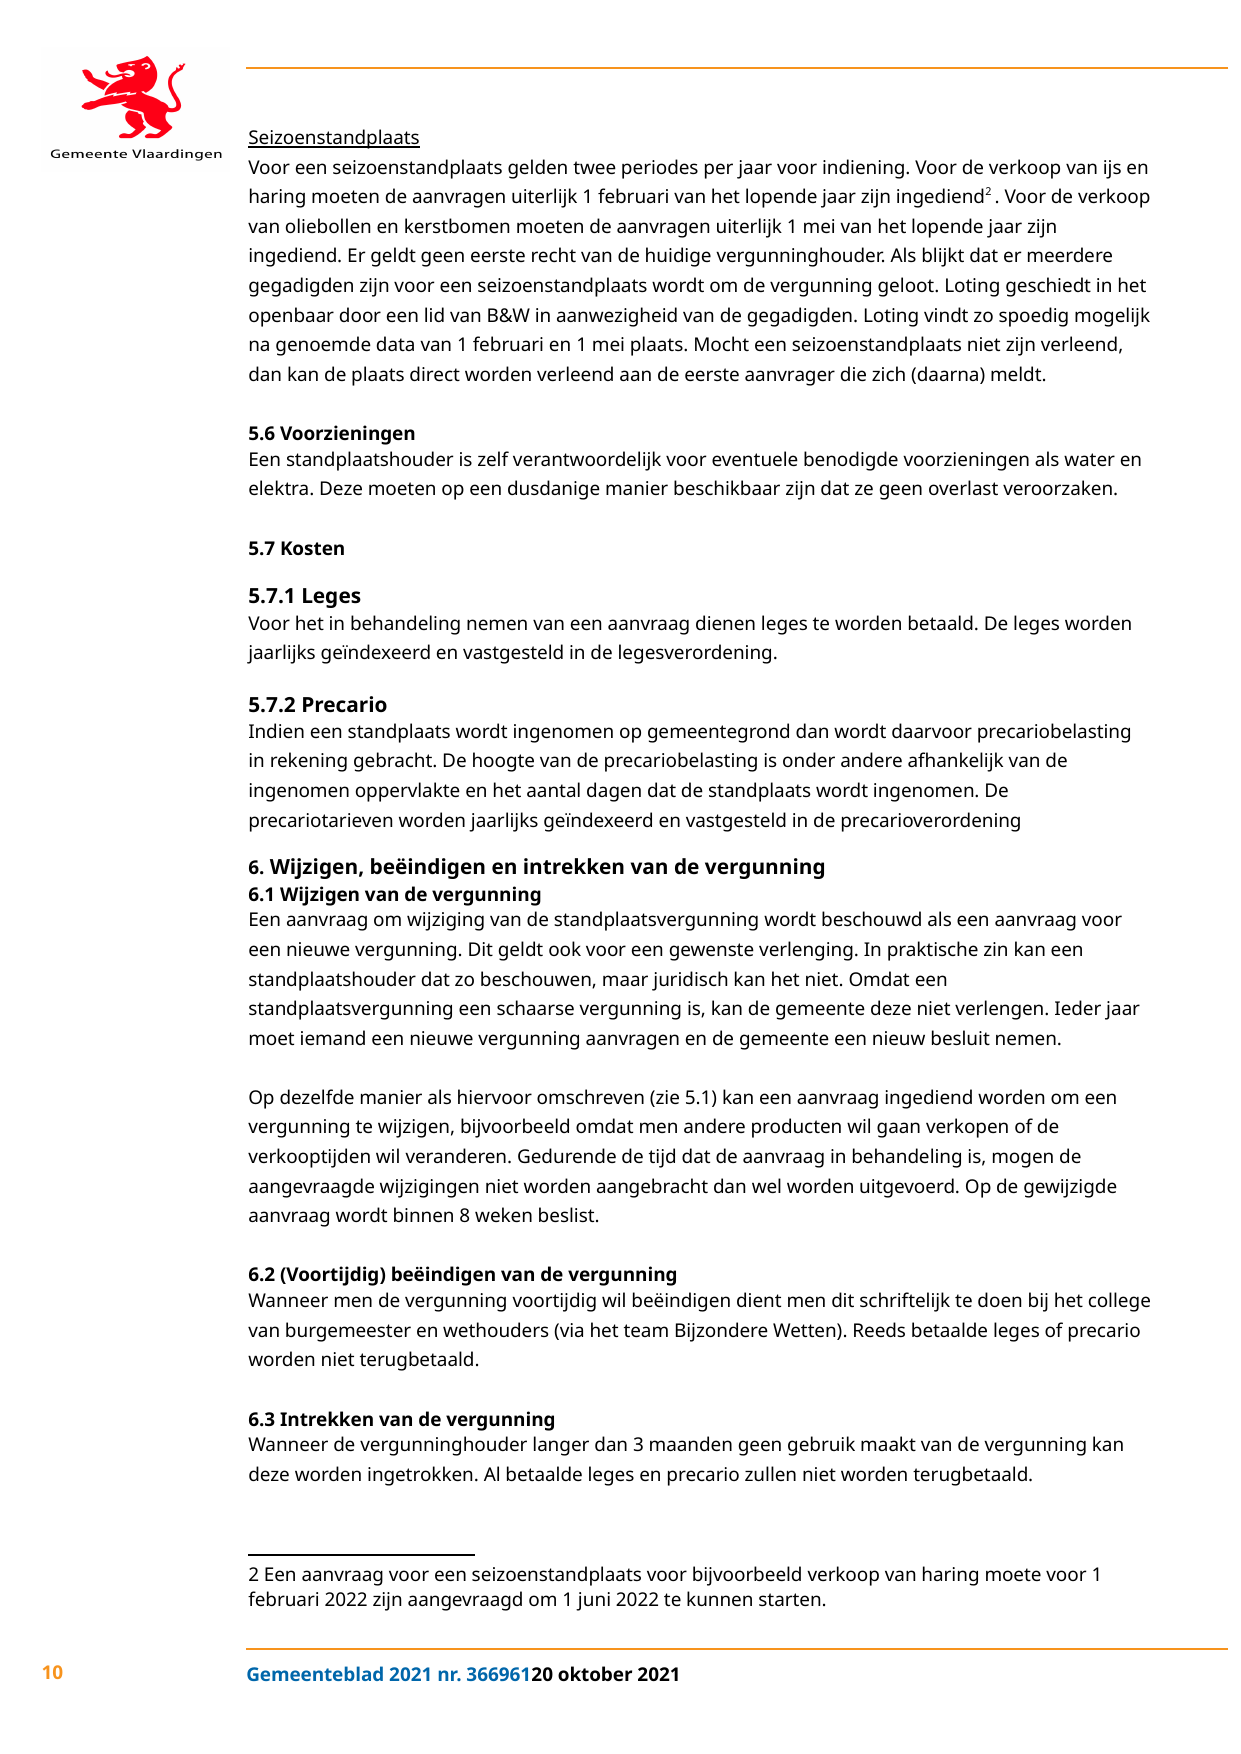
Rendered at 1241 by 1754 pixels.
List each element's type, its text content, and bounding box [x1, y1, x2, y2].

text Voor het in behandeling nemen van een aanvraag dienen leges te worden betaald. De leges worden jaarlijks geïndexeerd en vastgesteld in de legesverordening. [248, 610, 1152, 665]
text 6.3 Intrekken van de vergunning [248, 1406, 1152, 1431]
text 6.2 (Voortijdig) beëindigen van de vergunning [248, 1262, 1152, 1287]
text Indien een standplaats wordt ingenomen op gemeentegrond dan wordt daarvoor precariobelasting in rekening gebracht. De hoogte van de precariobelasting is onder andere afhankelijk van de ingenomen oppervlakte en het aantal dagen dat de standplaats wordt ingenomen. De precariotarieven worden jaarlijks geïndexeerd en vastgesteld in de precarioverordening [248, 718, 1152, 833]
text Wanneer de vergunninghouder langer dan 3 maanden geen gebruik maakt van de vergunning kan deze worden ingetrokken. Al betaalde leges en precario zullen niet worden terugbetaald. [248, 1431, 1152, 1487]
text 5.7.1 Leges [248, 581, 1152, 610]
text Voor een seizoenstandplaats gelden twee periodes per jaar voor indiening. Voor de verkoop van ijs en haring moeten de aanvragen uiterlijk 1 februari van het lopende jaar zijn ingediend. Voor de verkoop van oliebollen en kerstbomen moeten de aanvragen uiterlijk 1 mei van het lopende jaar zijn ingediend. Er geldt geen eerste recht van de huidige vergunninghouder. Als blijkt dat er meerdere gegadigden zijn voor een seizoenstandplaats wordt om de vergunning geloot. Loting geschiedt in het openbaar door een lid van B&W in aanwezigheid van de gegadigden. Loting vindt zo spoedig mogelijk na genoemde data van 1 februari en 1 mei plaats. Mocht een seizoenstandplaats niet zijn verleend, dan kan de plaats direct worden verleend aan de eerste aanvrager die zich (daarna) meldt. [248, 154, 1152, 387]
text 6. Wijzigen, beëindigen en intrekken van de vergunning [248, 852, 1152, 881]
text Wanneer men de vergunning voortijdig wil beëindigen dient men dit schriftelijk te doen bij het college van burgemeester en wethouders (via het team Bijzondere Wetten). Reeds betaalde leges of precario worden niet terugbetaald. [248, 1287, 1152, 1372]
picture [41, 47, 231, 172]
text 5.7.2 Precario [248, 690, 1152, 718]
text Seizoenstandplaats [248, 124, 1152, 150]
text Een standplaatshouder is zelf verantwoordelijk voor eventuele benodigde voorzieningen als water en elektra. Deze moeten op een dusdanige manier beschikbaar zijn dat ze geen overlast veroorzaken. [248, 446, 1152, 501]
text Op dezelfde manier als hiervoor omschreven (zie 5.1) kan een aanvraag ingediend worden om een vergunning te wijzigen, bijvoorbeeld omdat men andere producten wil gaan verkopen of de verkooptijden wil veranderen. Gedurende de tijd dat de aanvraag in behandeling is, mogen de aangevraagde wijzigingen niet worden aangebracht dan wel worden uitgevoerd. Op de gewijzigde aanvraag wordt binnen 8 weken beslist. [248, 1084, 1152, 1228]
text 6.1 Wijzigen van de vergunning [248, 881, 1152, 907]
text 5.6 Voorzieningen [248, 420, 1152, 446]
text Een aanvraag voor een seizoenstandplaats voor bijvoorbeeld verkoop van haring moete voor 1 februari 2022 zijn aangevraagd om 1 juni 2022 te kunnen starten. [248, 1561, 1152, 1612]
text 5.7 Kosten [248, 535, 1152, 560]
text Een aanvraag om wijziging van de standplaatsvergunning wordt beschouwd als een aanvraag voor een nieuwe vergunning. Dit geldt ook voor een gewenste verlenging. In praktische zin kan een standplaatshouder dat zo beschouwen, maar juridisch kan het niet. Omdat een standplaatsvergunning een schaarse vergunning is, kan de gemeente deze niet verlengen. Ieder jaar moet iemand een nieuwe vergunning aanvragen en de gemeente een nieuw besluit nemen. [248, 907, 1152, 1051]
